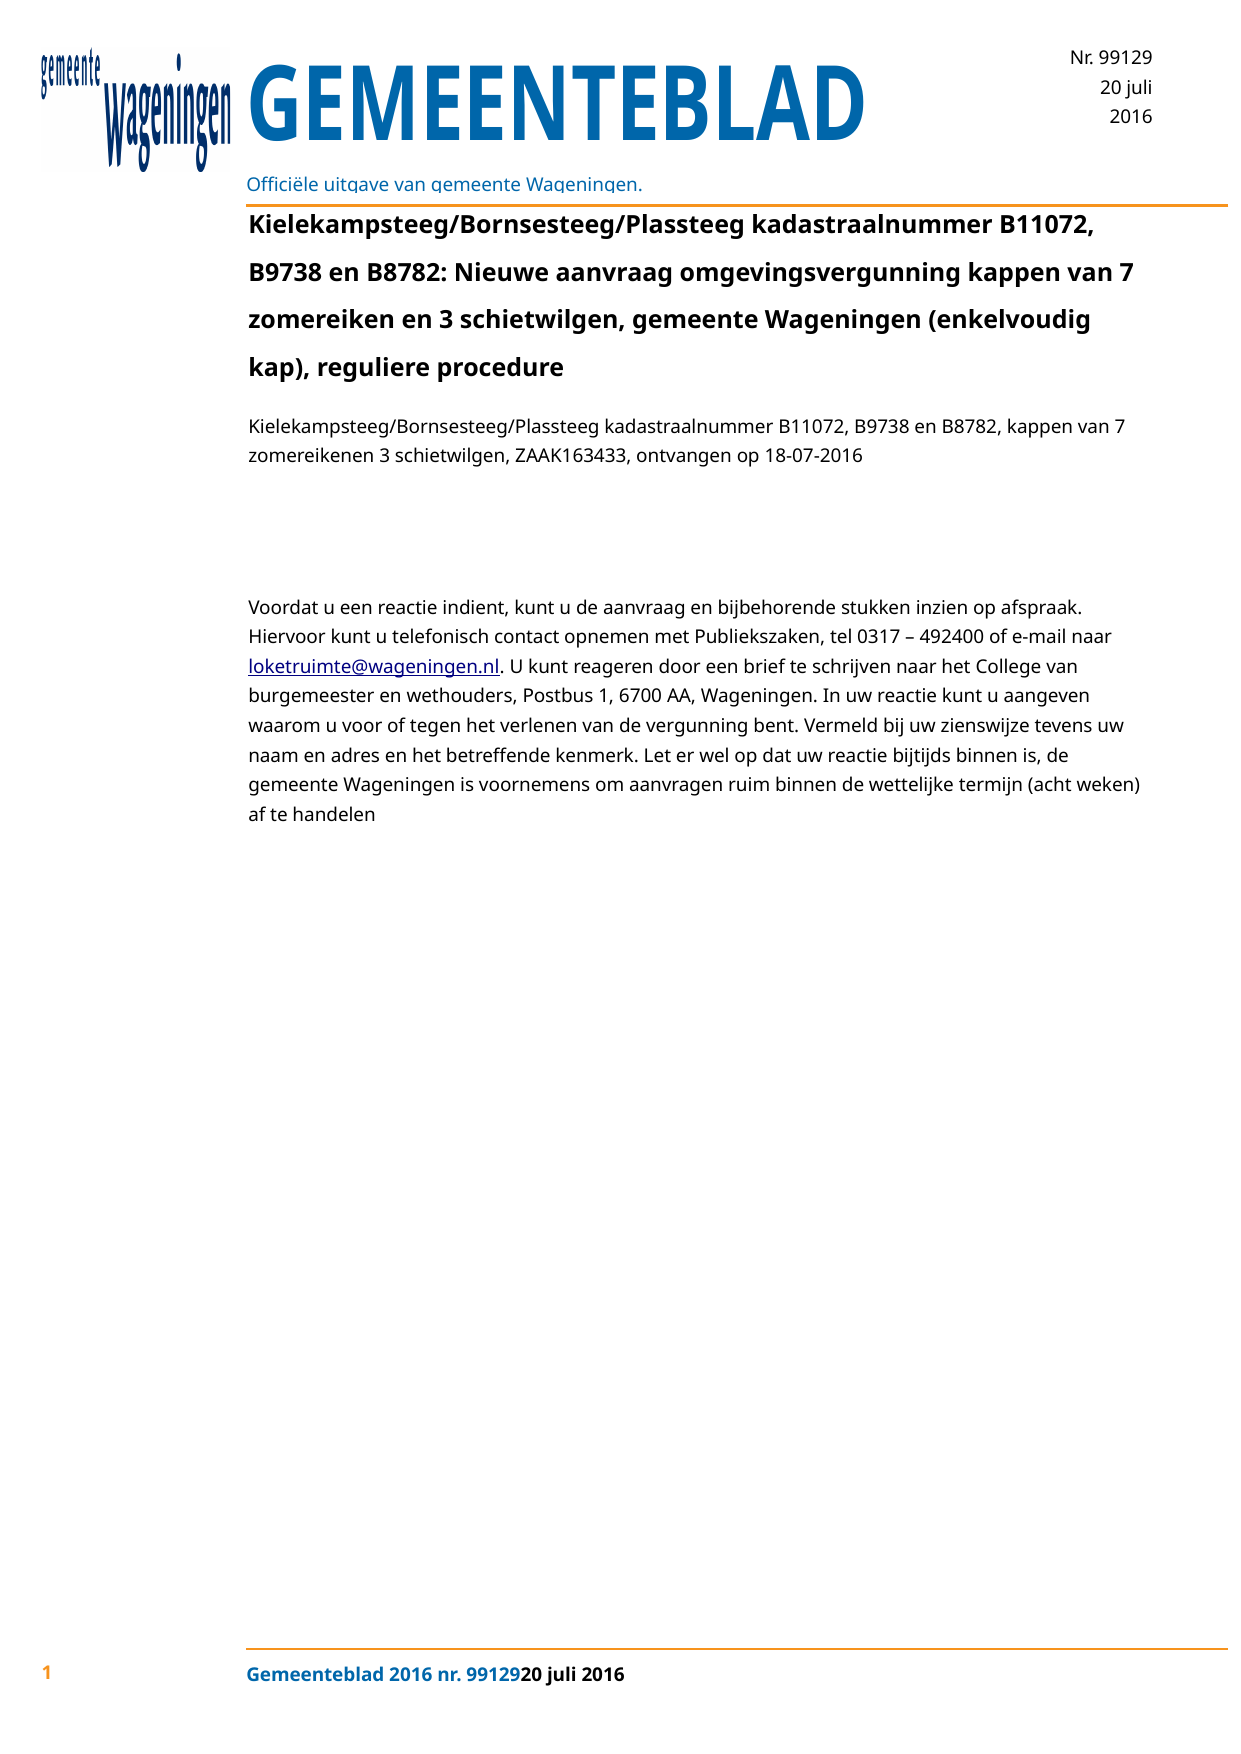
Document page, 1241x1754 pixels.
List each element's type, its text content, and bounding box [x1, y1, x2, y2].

text Voordat u een reactie indient, kunt u de aanvraag en bijbehorende stukken inzien op afspraak. Hiervoor kunt u telefonisch contact opnemen met Publiekszaken, tel 0317 – 492400 of e-mail naar loketruimte@wageningen.nl. U kunt reageren door een brief te schrijven naar het College van burgemeester en wethouders, Postbus 1, 6700 AA, Wageningen. In uw reactie kunt u aangeven waarom u voor of tegen het verlenen van de vergunning bent. Vermeld bij uw zienswijze tevens uw naam en adres en het betreffende kenmerk. Let er wel op dat uw reactie bijtijds binnen is, de gemeente Wageningen is voornemens om aanvragen ruim binnen de wettelijke termijn (acht weken) af te handelen [248, 594, 1152, 827]
picture [41, 47, 231, 172]
text Kielekampsteeg/Bornsesteeg/Plassteeg kadastraalnummer B11072, B9738 en B8782: Nieuwe aanvraag omgevingsvergunning kappen van 7 zomereiken en 3 schietwilgen, gemeente Wageningen (enkelvoudig kap), reguliere procedure [248, 207, 1152, 384]
text Kielekampsteeg/Bornsesteeg/Plassteeg kadastraalnummer B11072, B9738 en B8782, kappen van 7 zomereikenen 3 schietwilgen, ZAAK163433, ontvangen op 18-07-2016 [248, 413, 1152, 468]
